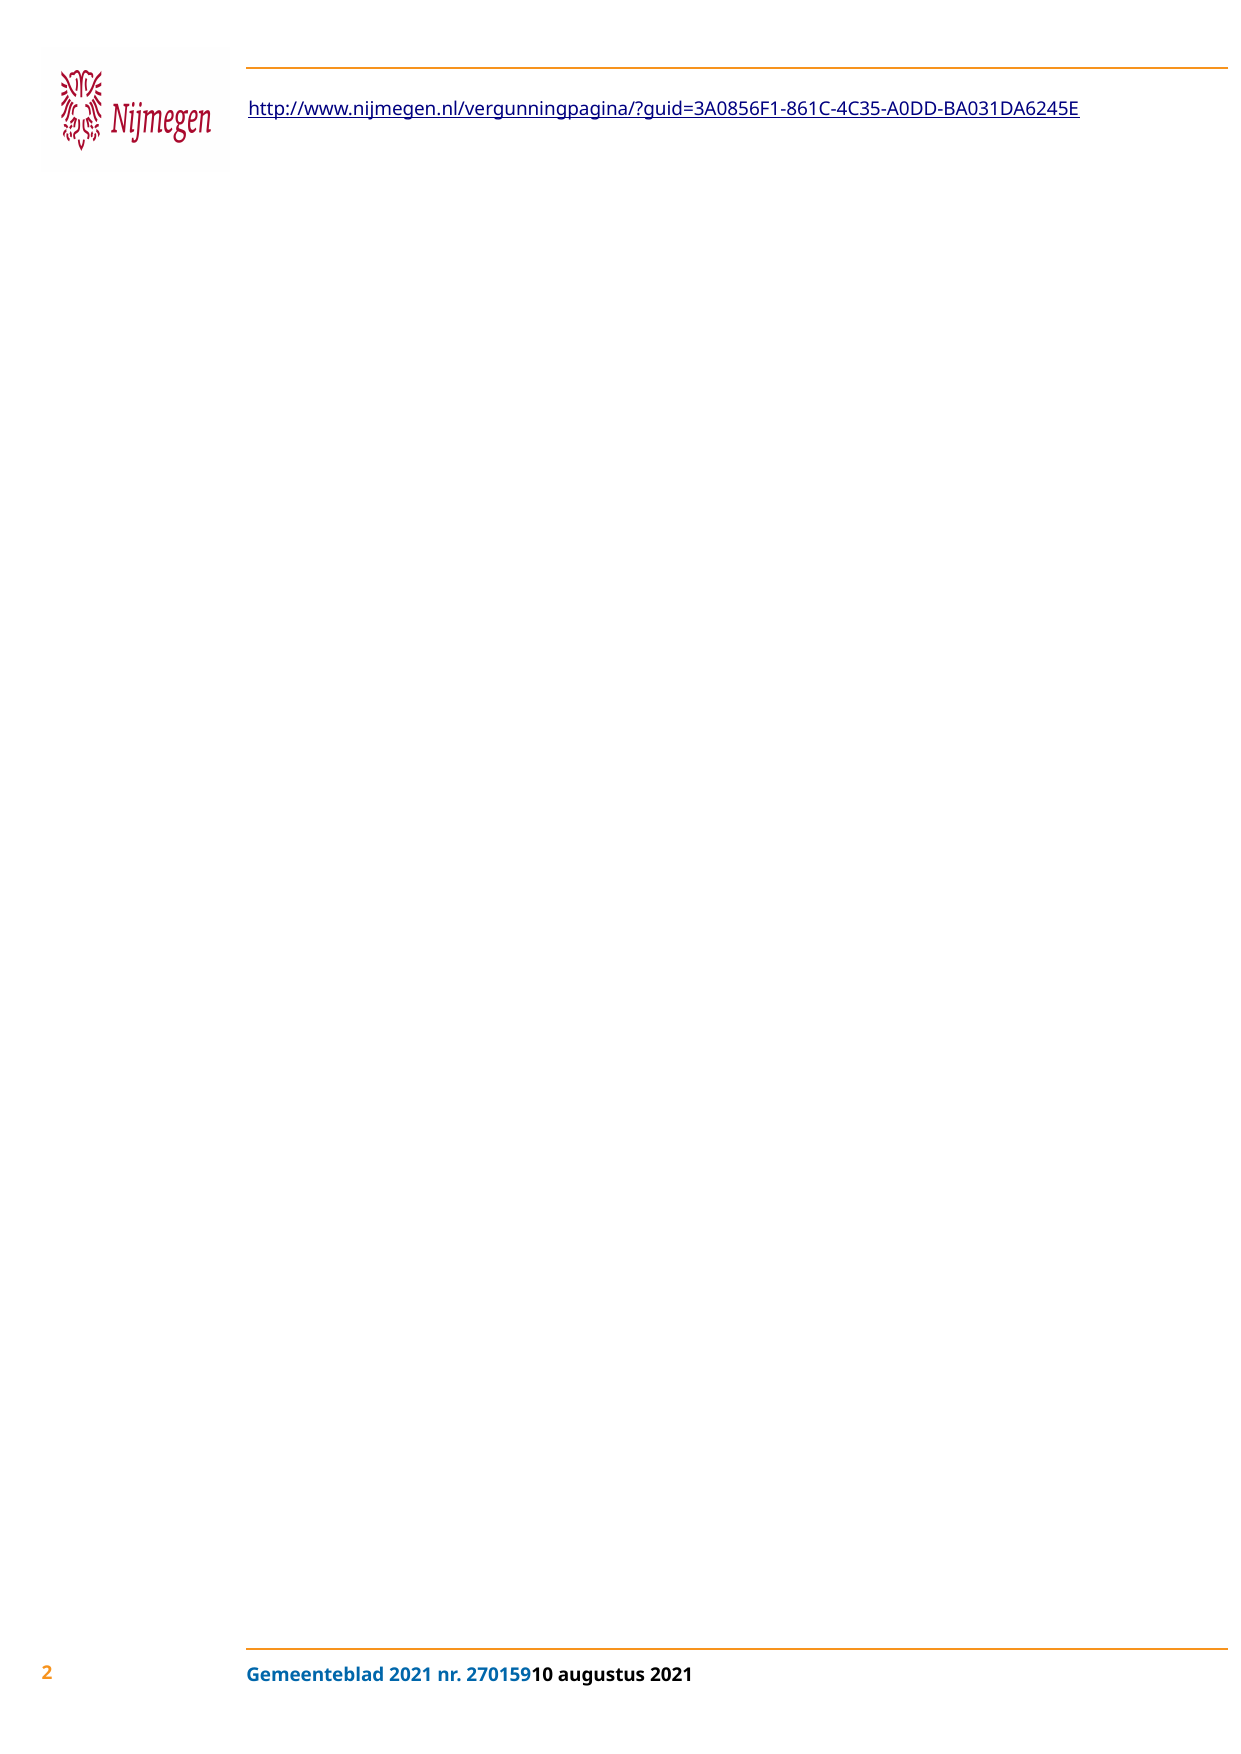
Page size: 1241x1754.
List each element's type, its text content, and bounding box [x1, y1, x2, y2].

picture [41, 47, 231, 172]
text http://www.nijmegen.nl/vergunningpagina/?guid=3A0856F1-861C-4C35-A0DD-BA031DA6245E [248, 95, 1152, 121]
